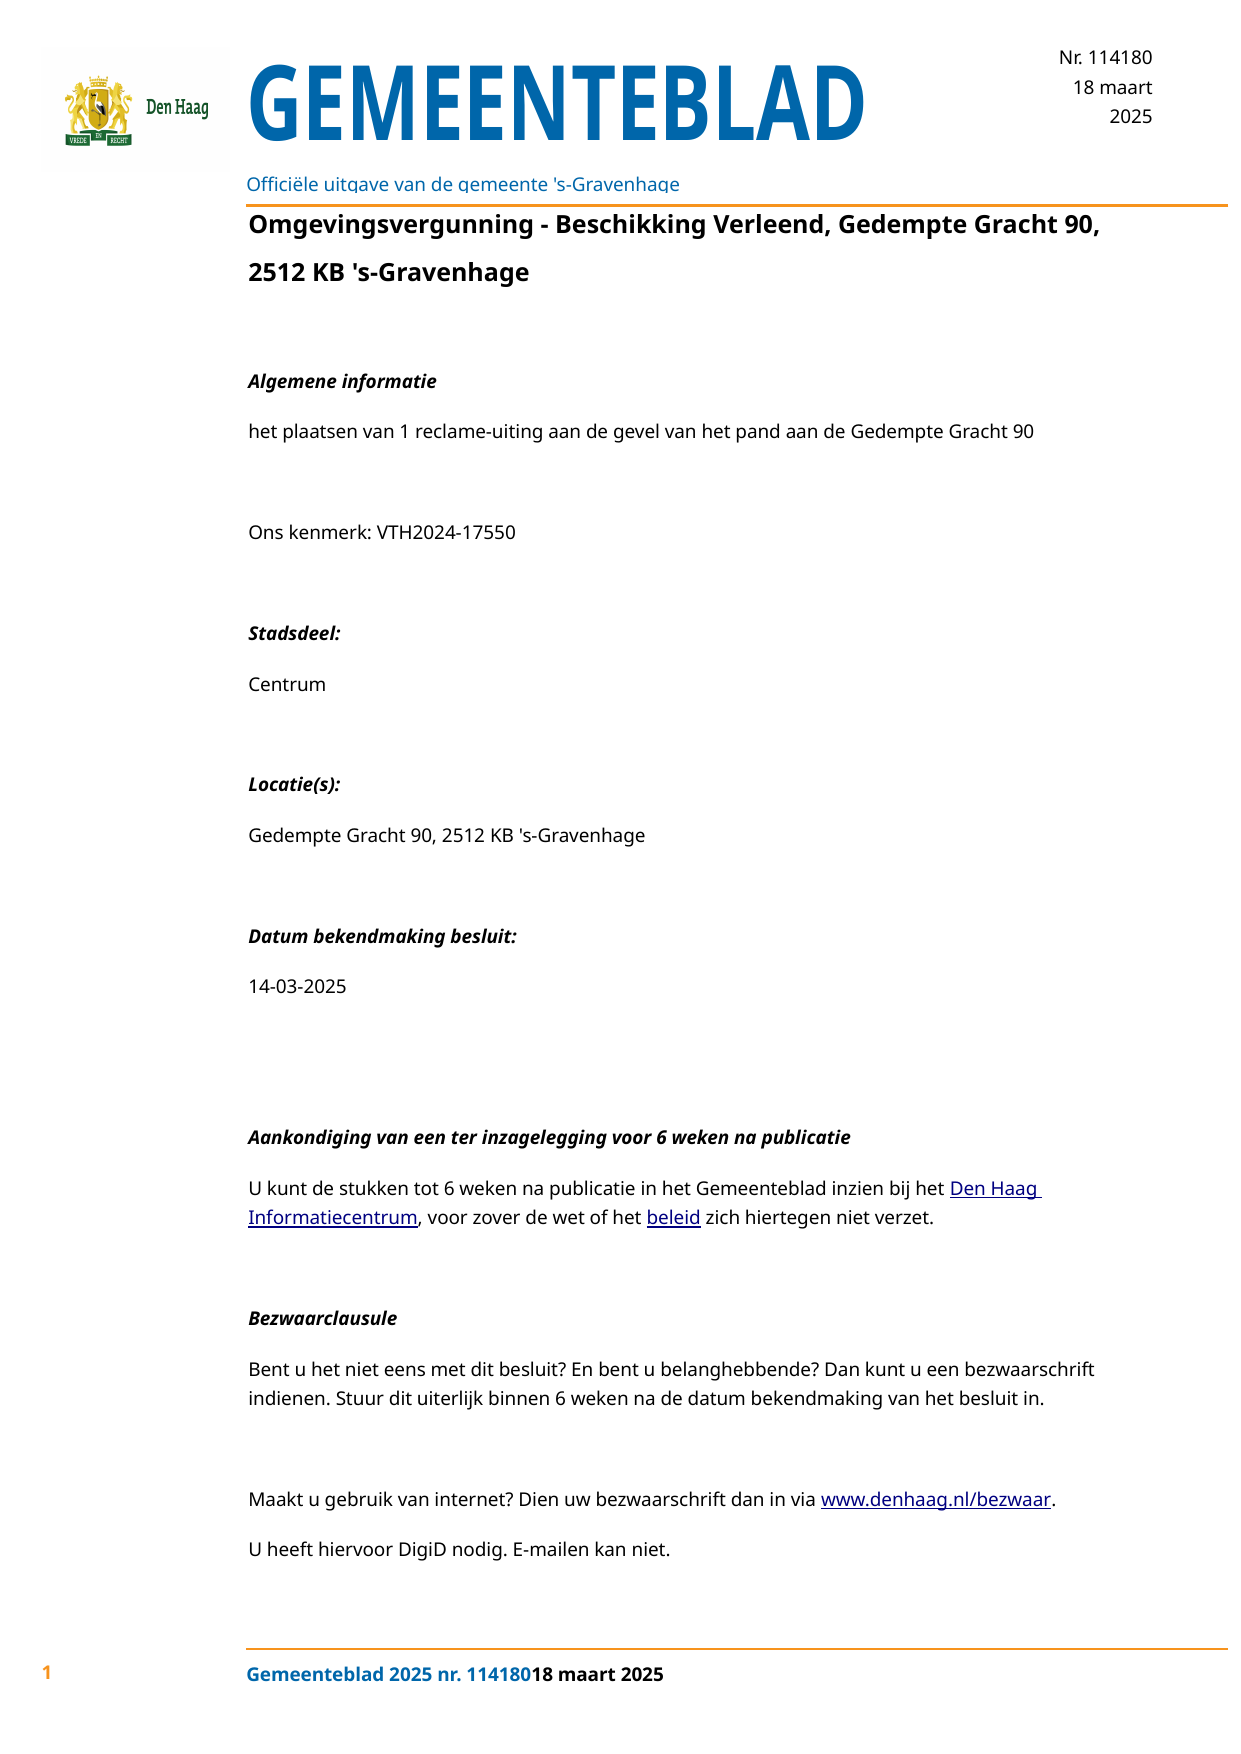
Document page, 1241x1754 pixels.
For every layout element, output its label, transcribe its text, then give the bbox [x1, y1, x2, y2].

text Bezwaarclausule [248, 1305, 1152, 1331]
text Centrum [248, 671, 1152, 697]
text Maakt u gebruik van internet? Dien uw bezwaarschrift dan in via www.denhaag.nl/bezwaar. [248, 1486, 1152, 1512]
text Algemene informatie [248, 368, 1152, 394]
text 14-03-2025 [248, 973, 1152, 999]
text Aankondiging van een ter inzagelegging voor 6 weken na publicatie [248, 1124, 1152, 1150]
text Bent u het niet eens met dit besluit? En bent u belanghebbende? Dan kunt u een bezwaarschrift indienen. Stuur dit uiterlijk binnen 6 weken na de datum bekendmaking van het besluit in. [248, 1356, 1152, 1411]
text U kunt de stukken tot 6 weken na publicatie in het Gemeenteblad inzien bij het Den Haag Informatiecentrum, voor zover de wet of het beleid zich hiertegen niet verzet. [248, 1175, 1152, 1230]
text Locatie(s): [248, 772, 1152, 797]
picture [41, 47, 231, 172]
text Gedempte Gracht 90, 2512 KB 's-Gravenhage [248, 822, 1152, 848]
text Datum bekendmaking besluit: [248, 923, 1152, 949]
text Ons kenmerk: VTH2024-17550 [248, 519, 1152, 545]
text Stadsdeel: [248, 620, 1152, 646]
text U heeft hiervoor DigiD nodig. E-mailen kan niet. [248, 1537, 1152, 1562]
text het plaatsen van 1 reclame-uiting aan de gevel van het pand aan de Gedempte Gracht 90 [248, 419, 1152, 444]
text Omgevingsvergunning - Beschikking Verleend, Gedempte Gracht 90, 2512 KB 's-Gravenhage [248, 207, 1152, 288]
